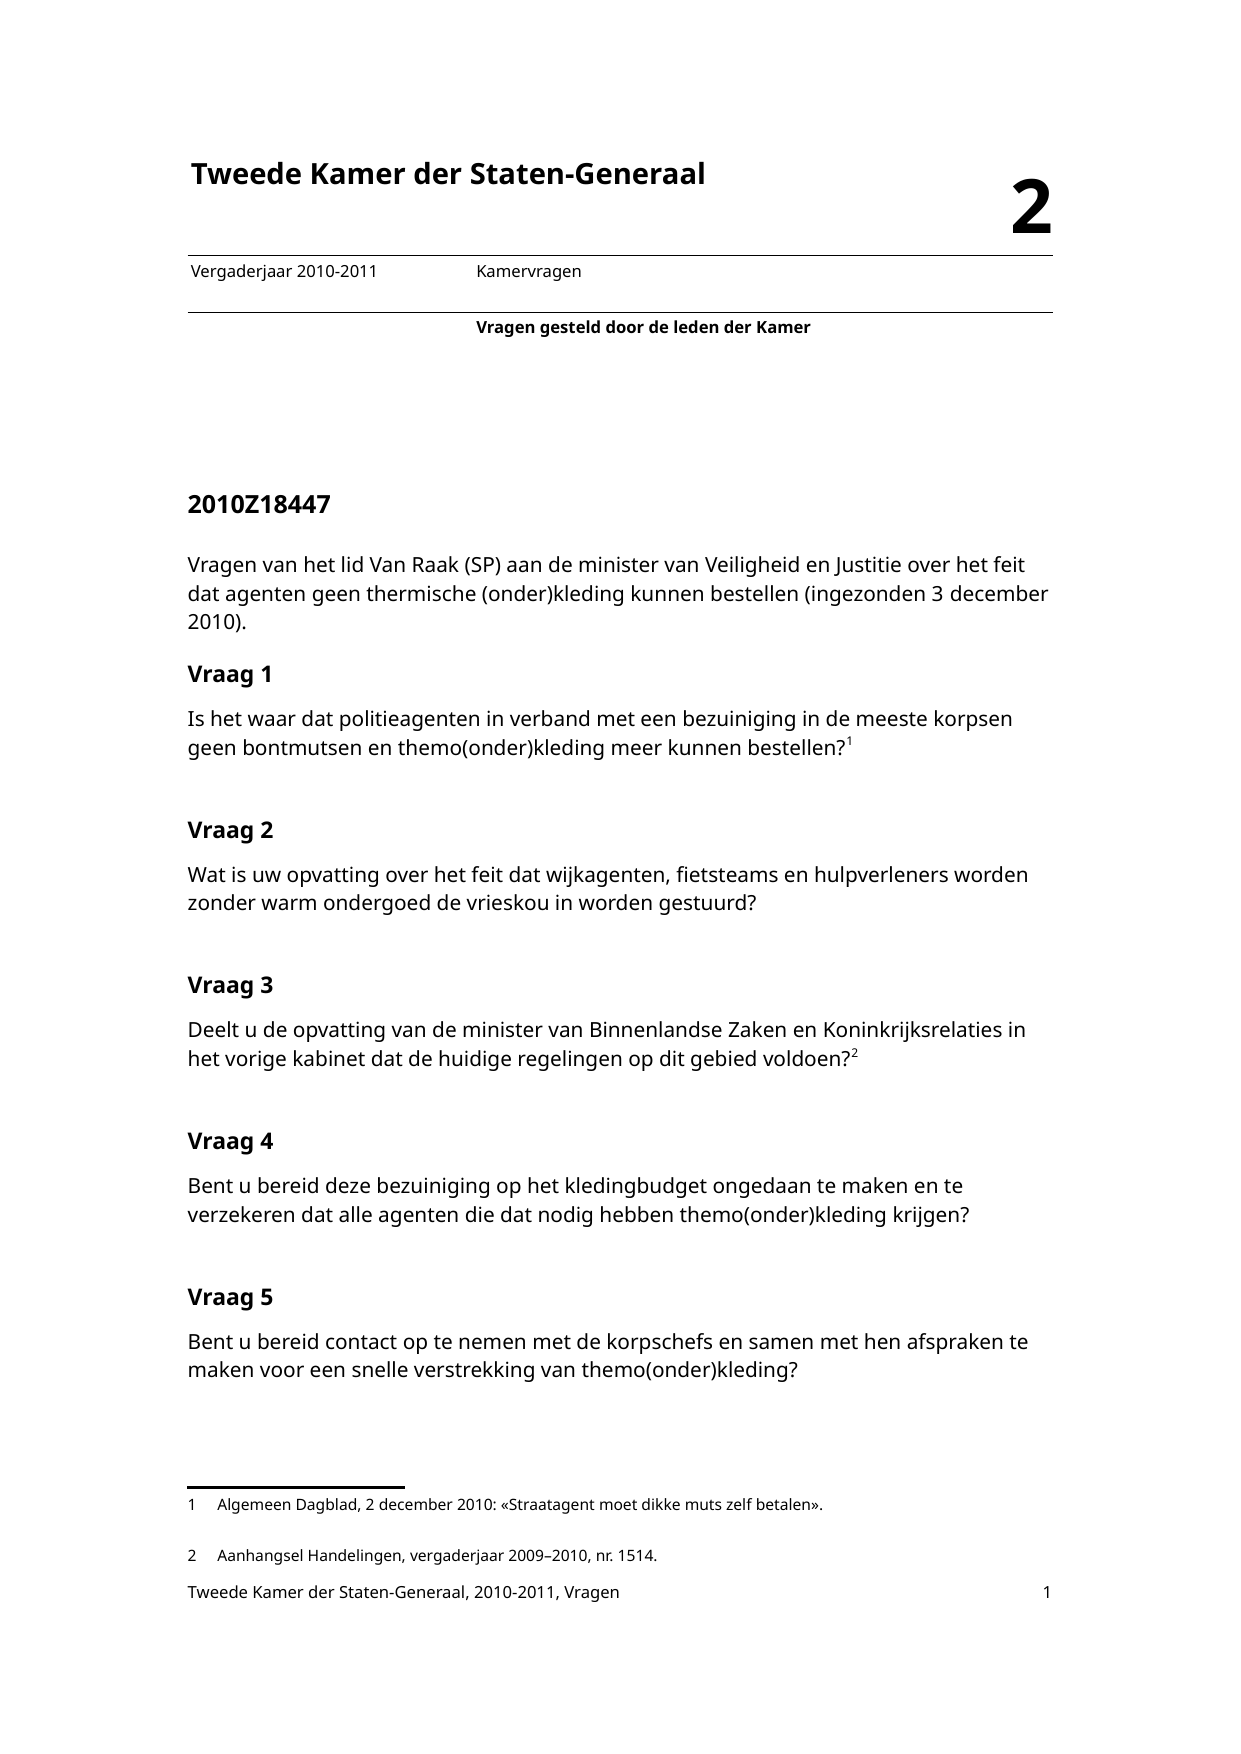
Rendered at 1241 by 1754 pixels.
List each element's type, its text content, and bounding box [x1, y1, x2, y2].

text Algemeen Dagblad, 2 december 2010: «Straatagent moet dikke muts zelf betalen». [187, 1479, 1053, 1508]
subtitle Vraag 1 [187, 658, 1053, 689]
text Aanhangsel Handelingen, vergaderjaar 2009–2010, nr. 1514. [187, 1538, 1053, 1566]
text Bent u bereid deze bezuiniging op het kledingbudget ongedaan te maken en te verzekeren dat alle agenten die dat nodig hebben themo(onder)kleding krijgen? [187, 1171, 1053, 1228]
subtitle Vraag 3 [187, 969, 1053, 1001]
text Is het waar dat politieagenten in verband met een bezuiniging in de meeste korpsen geen bontmutsen en themo(onder)kleding meer kunnen bestellen? [187, 704, 1053, 761]
text Bent u bereid contact op te nemen met de korpschefs en samen met hen afspraken te maken voor een snelle verstrekking van themo(onder)kleding? [187, 1327, 1053, 1384]
text Vragen van het lid Van Raak (SP) aan de minister van Veiligheid en Justitie over het feit dat agenten geen thermische (onder)kleding kunnen bestellen (ingezonden 3 december 2010). [187, 550, 1053, 636]
table_cell Vragen gesteld door de leden der Kamer [473, 313, 1053, 339]
table_cell [188, 313, 473, 339]
text Wat is uw opvatting over het feit dat wijkagenten, fietsteams en hulpverleners worden zonder warm ondergoed de vrieskou in worden gestuurd? [187, 860, 1053, 917]
table_header Tweede Kamer der Staten-Generaal [188, 150, 879, 255]
table_cell Vergaderjaar 2010-2011 [188, 256, 473, 312]
table_header 2 [880, 150, 1053, 255]
table_cell Kamervragen [473, 256, 1053, 312]
text 2010Z18447 [187, 487, 1053, 521]
subtitle Vraag 4 [187, 1125, 1053, 1156]
subtitle Vraag 5 [187, 1281, 1053, 1312]
text Deelt u de opvatting van de minister van Binnenlandse Zaken en Koninkrijksrelaties in het vorige kabinet dat de huidige regelingen op dit gebied voldoen? [187, 1016, 1053, 1072]
subtitle Vraag 2 [187, 814, 1053, 845]
